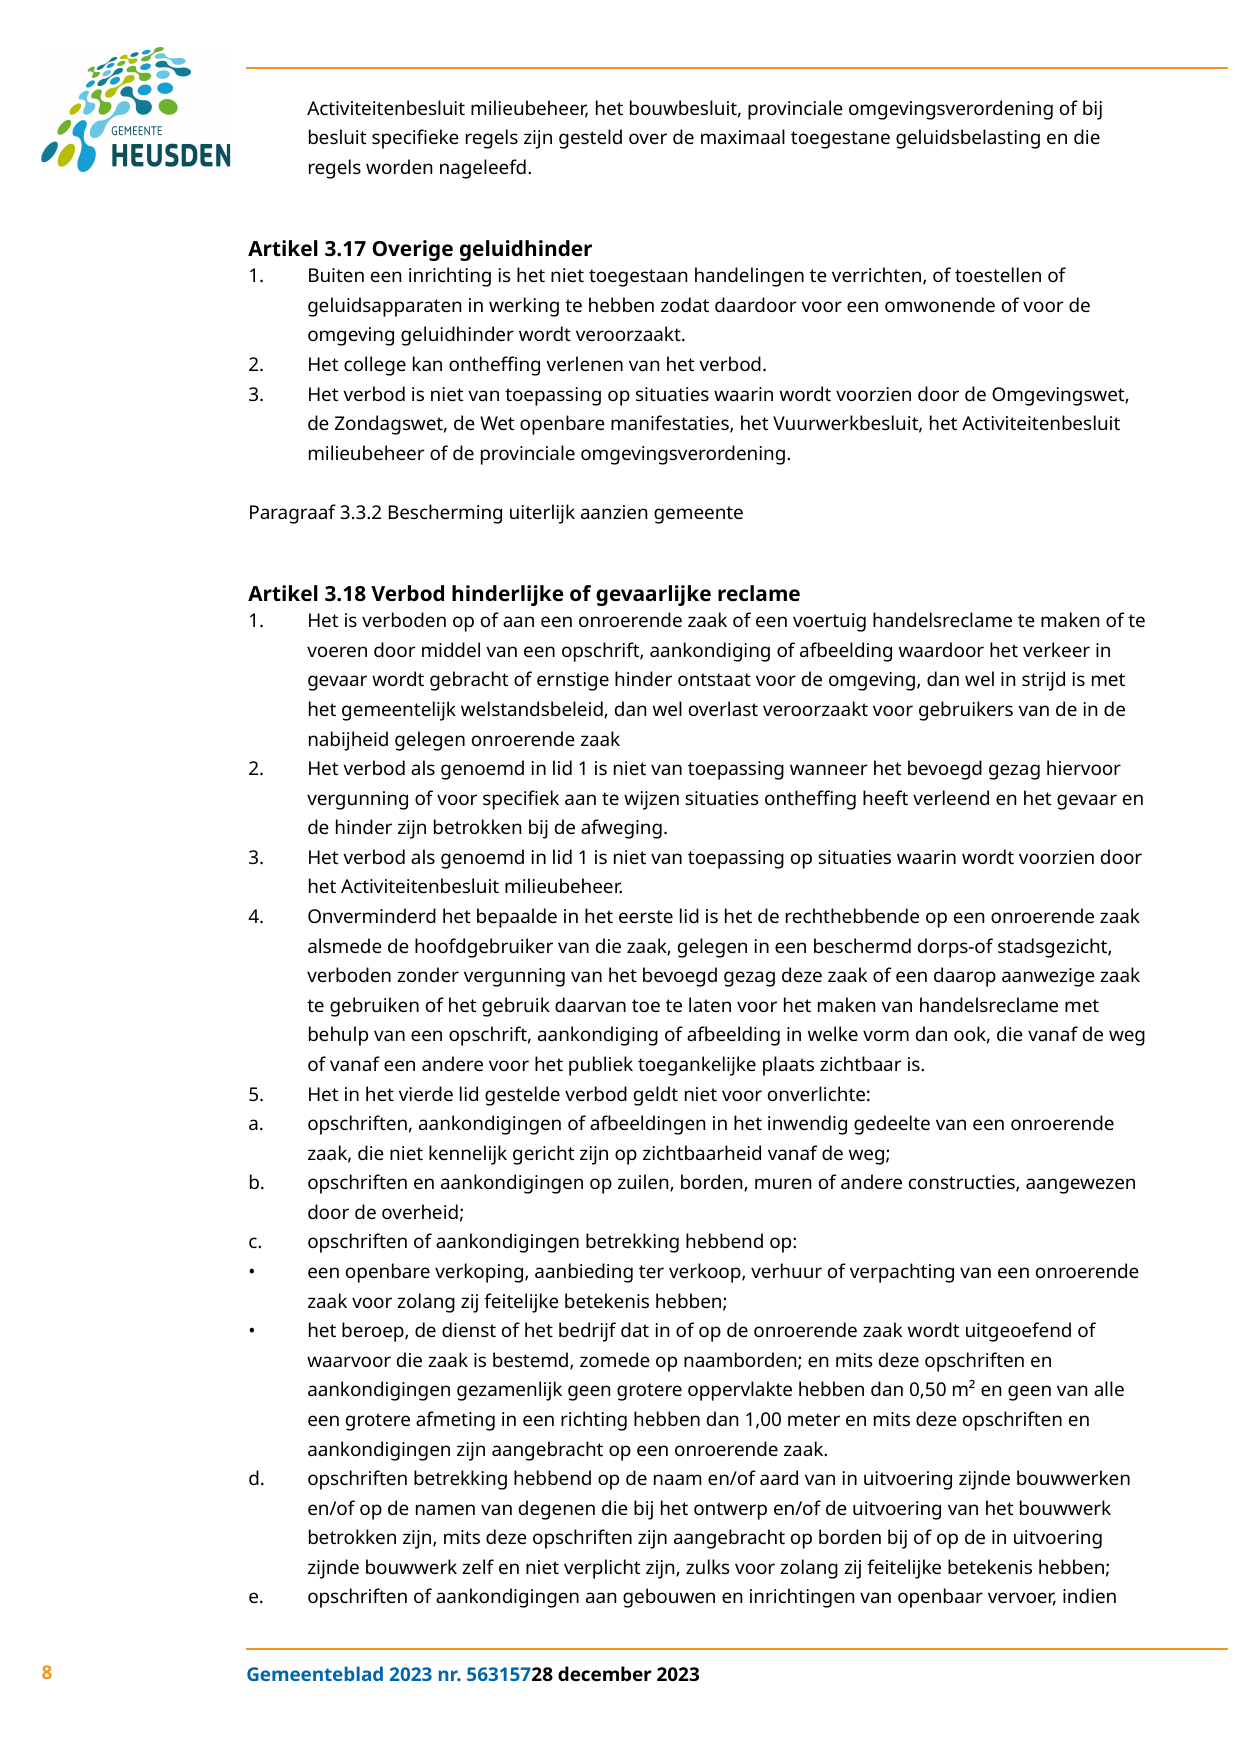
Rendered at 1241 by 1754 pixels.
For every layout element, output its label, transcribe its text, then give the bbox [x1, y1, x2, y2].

text Artikel 3.18 Verbod hinderlijke of gevaarlijke reclame [248, 579, 1152, 607]
list Buiten een inrichting is het niet toegestaan handelingen te verrichten, of toestellen of geluidsapparaten in werking te hebben zodat daardoor voor een omwonende of voor de omgeving geluidhinder wordt veroorzaakt. [248, 262, 1152, 347]
list opschriften en aankondigingen op zuilen, borden, muren of andere constructies, aangewezen door de overheid; [248, 1169, 1152, 1225]
list een openbare verkoping, aanbieding ter verkoop, verhuur of verpachting van een onroerende zaak voor zolang zij feitelijke betekenis hebben; [248, 1258, 1152, 1314]
list Het verbod is niet van toepassing op situaties waarin wordt voorzien door de Omgevingswet, de Zondagswet, de Wet openbare manifestaties, het Vuurwerkbesluit, het Activiteitenbesluit milieubeheer of de provinciale omgevingsverordening. [248, 381, 1152, 466]
text Artikel 3.17 Overige geluidhinder [248, 234, 1152, 262]
list Het is verboden op of aan een onroerende zaak of een voertuig handelsreclame te maken of te voeren door middel van een opschrift, aankondiging of afbeelding waardoor het verkeer in gevaar wordt gebracht of ernstige hinder ontstaat voor de omgeving, dan wel in strijd is met het gemeentelijk welstandsbeleid, dan wel overlast veroorzaakt voor gebruikers van de in de nabijheid gelegen onroerende zaak [248, 607, 1152, 752]
text Paragraaf 3.3.2 Bescherming uiterlijk aanzien gemeente [248, 499, 1152, 525]
list Activiteitenbesluit milieubeheer, het bouwbesluit, provinciale omgevingsverordening of bij besluit specifieke regels zijn gesteld over de maximaal toegestane geluidsbelasting en die regels worden nageleefd. [248, 95, 1152, 180]
list het beroep, de dienst of het bedrijf dat in of op de onroerende zaak wordt uitgeoefend of waarvoor die zaak is bestemd, zomede op naamborden; en mits deze opschriften en aankondigingen gezamenlijk geen grotere oppervlakte hebben dan 0,50 m² en geen van alle een grotere afmeting in een richting hebben dan 1,00 meter en mits deze opschriften en aankondigingen zijn aangebracht op een onroerende zaak. [248, 1317, 1152, 1462]
list Het verbod als genoemd in lid 1 is niet van toepassing wanneer het bevoegd gezag hiervoor vergunning of voor specifiek aan te wijzen situaties ontheffing heeft verleend en het gevaar en de hinder zijn betrokken bij de afweging. [248, 755, 1152, 840]
list Het in het vierde lid gestelde verbod geldt niet voor onverlichte: [248, 1081, 1152, 1107]
list opschriften betrekking hebbend op de naam en/of aard van in uitvoering zijnde bouwwerken en/of op de namen van degenen die bij het ontwerp en/of de uitvoering van het bouwwerk betrokken zijn, mits deze opschriften zijn aangebracht op borden bij of op de in uitvoering zijnde bouwwerk zelf en niet verplicht zijn, zulks voor zolang zij feitelijke betekenis hebben; [248, 1465, 1152, 1580]
list Het college kan ontheffing verlenen van het verbod. [248, 351, 1152, 377]
list opschriften of aankondigingen aan gebouwen en inrichtingen van openbaar vervoer, indien [248, 1584, 1152, 1609]
list Onverminderd het bepaalde in het eerste lid is het de rechthebbende op een onroerende zaak alsmede de hoofdgebruiker van die zaak, gelegen in een beschermd dorps-of stadsgezicht, verboden zonder vergunning van het bevoegd gezag deze zaak of een daarop aanwezige zaak te gebruiken of het gebruik daarvan toe te laten voor het maken van handelsreclame met behulp van een opschrift, aankondiging of afbeelding in welke vorm dan ook, die vanaf de weg of vanaf een andere voor het publiek toegankelijke plaats zichtbaar is. [248, 903, 1152, 1077]
list opschriften, aankondigingen of afbeeldingen in het inwendig gedeelte van een onroerende zaak, die niet kennelijk gericht zijn op zichtbaarheid vanaf de weg; [248, 1110, 1152, 1166]
picture [41, 47, 231, 172]
list Het verbod als genoemd in lid 1 is niet van toepassing op situaties waarin wordt voorzien door het Activiteitenbesluit milieubeheer. [248, 844, 1152, 899]
list opschriften of aankondigingen betrekking hebbend op: [248, 1229, 1152, 1254]
